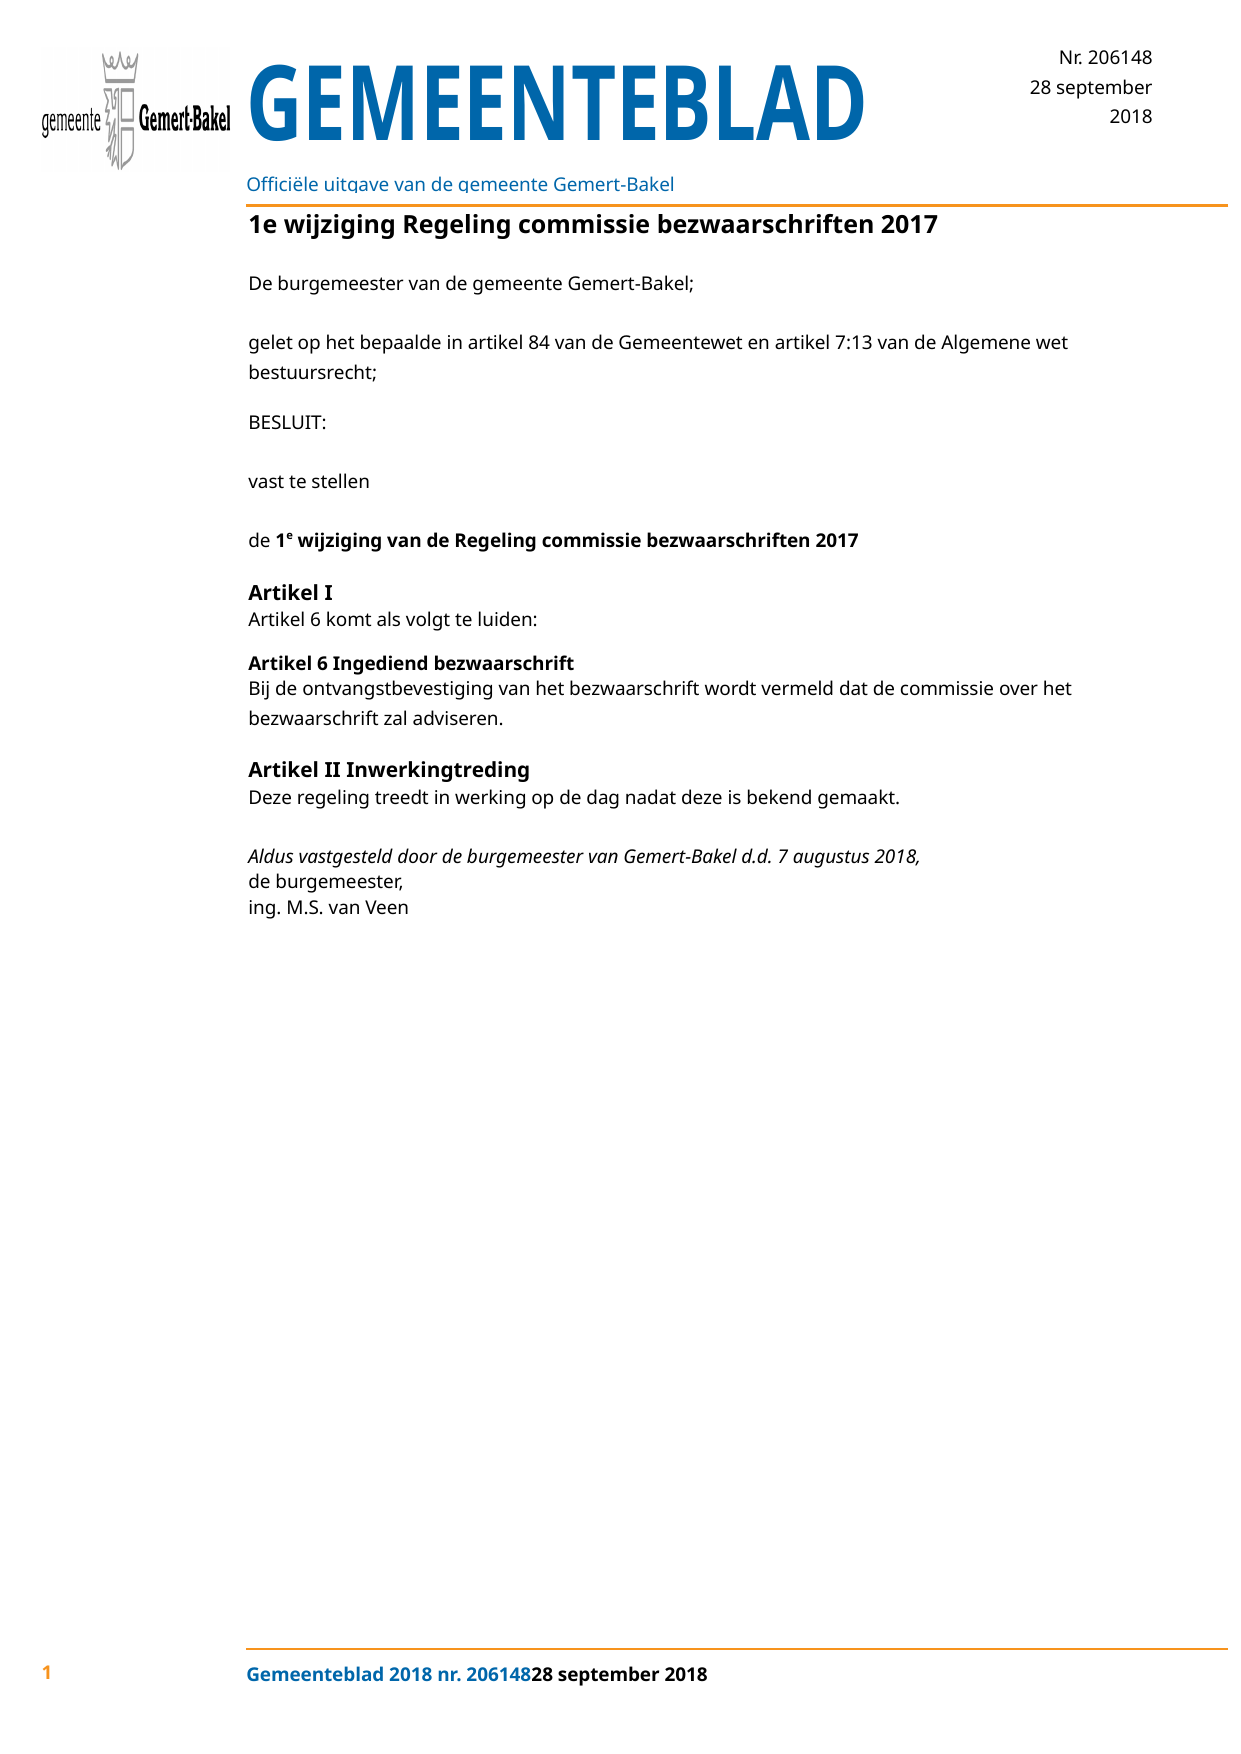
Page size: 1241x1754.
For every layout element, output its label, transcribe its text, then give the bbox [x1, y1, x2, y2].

text 1e wijziging Regeling commissie bezwaarschriften 2017 [248, 207, 1152, 241]
text BESLUIT: [248, 409, 1152, 435]
text ing. M.S. van Veen [248, 894, 1152, 920]
text Artikel II Inwerkingtreding [248, 755, 1152, 784]
text Artikel I [248, 578, 1152, 607]
text de 1e wijziging van de Regeling commissie bezwaarschriften 2017 [248, 528, 1152, 553]
text Deze regeling treedt in werking op de dag nadat deze is bekend gemaakt. [248, 784, 1152, 809]
text De burgemeester van de gemeente Gemert-Bakel; [248, 270, 1152, 296]
text Aldus vastgesteld door de burgemeester van Gemert-Bakel d.d. 7 augustus 2018, [248, 843, 1152, 869]
text Artikel 6 Ingediend bezwaarschrift [248, 650, 1152, 675]
text de burgemeester, [248, 869, 1152, 894]
text Artikel 6 komt als volgt te luiden: [248, 607, 1152, 632]
text Bij de ontvangstbevestiging van het bezwaarschrift wordt vermeld dat de commissie over het bezwaarschrift zal adviseren. [248, 675, 1152, 731]
text gelet op het bepaalde in artikel 84 van de Gemeentewet en artikel 7:13 van de Algemene wet bestuursrecht; [248, 329, 1152, 385]
text vast te stellen [248, 468, 1152, 494]
picture [41, 47, 231, 172]
